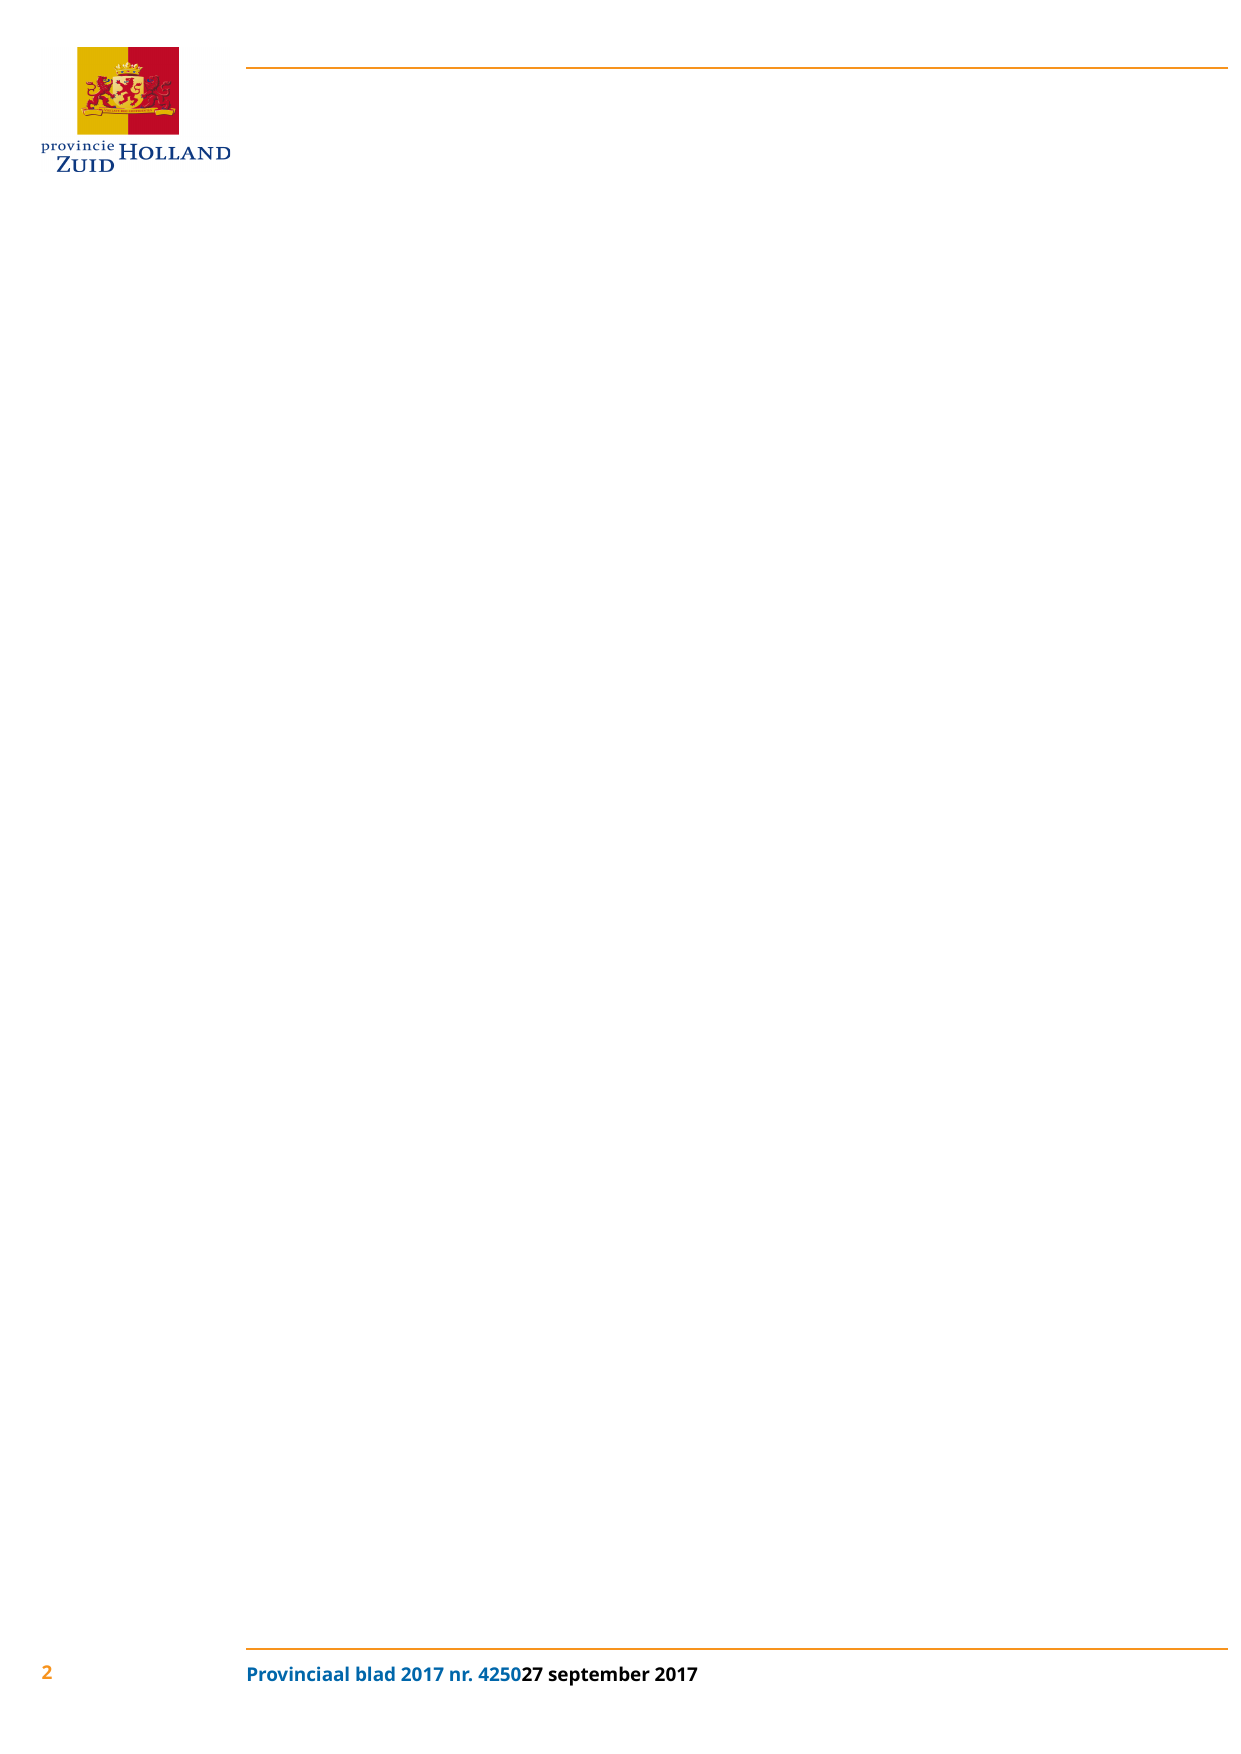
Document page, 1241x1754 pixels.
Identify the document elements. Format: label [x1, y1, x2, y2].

picture [41, 47, 231, 172]
